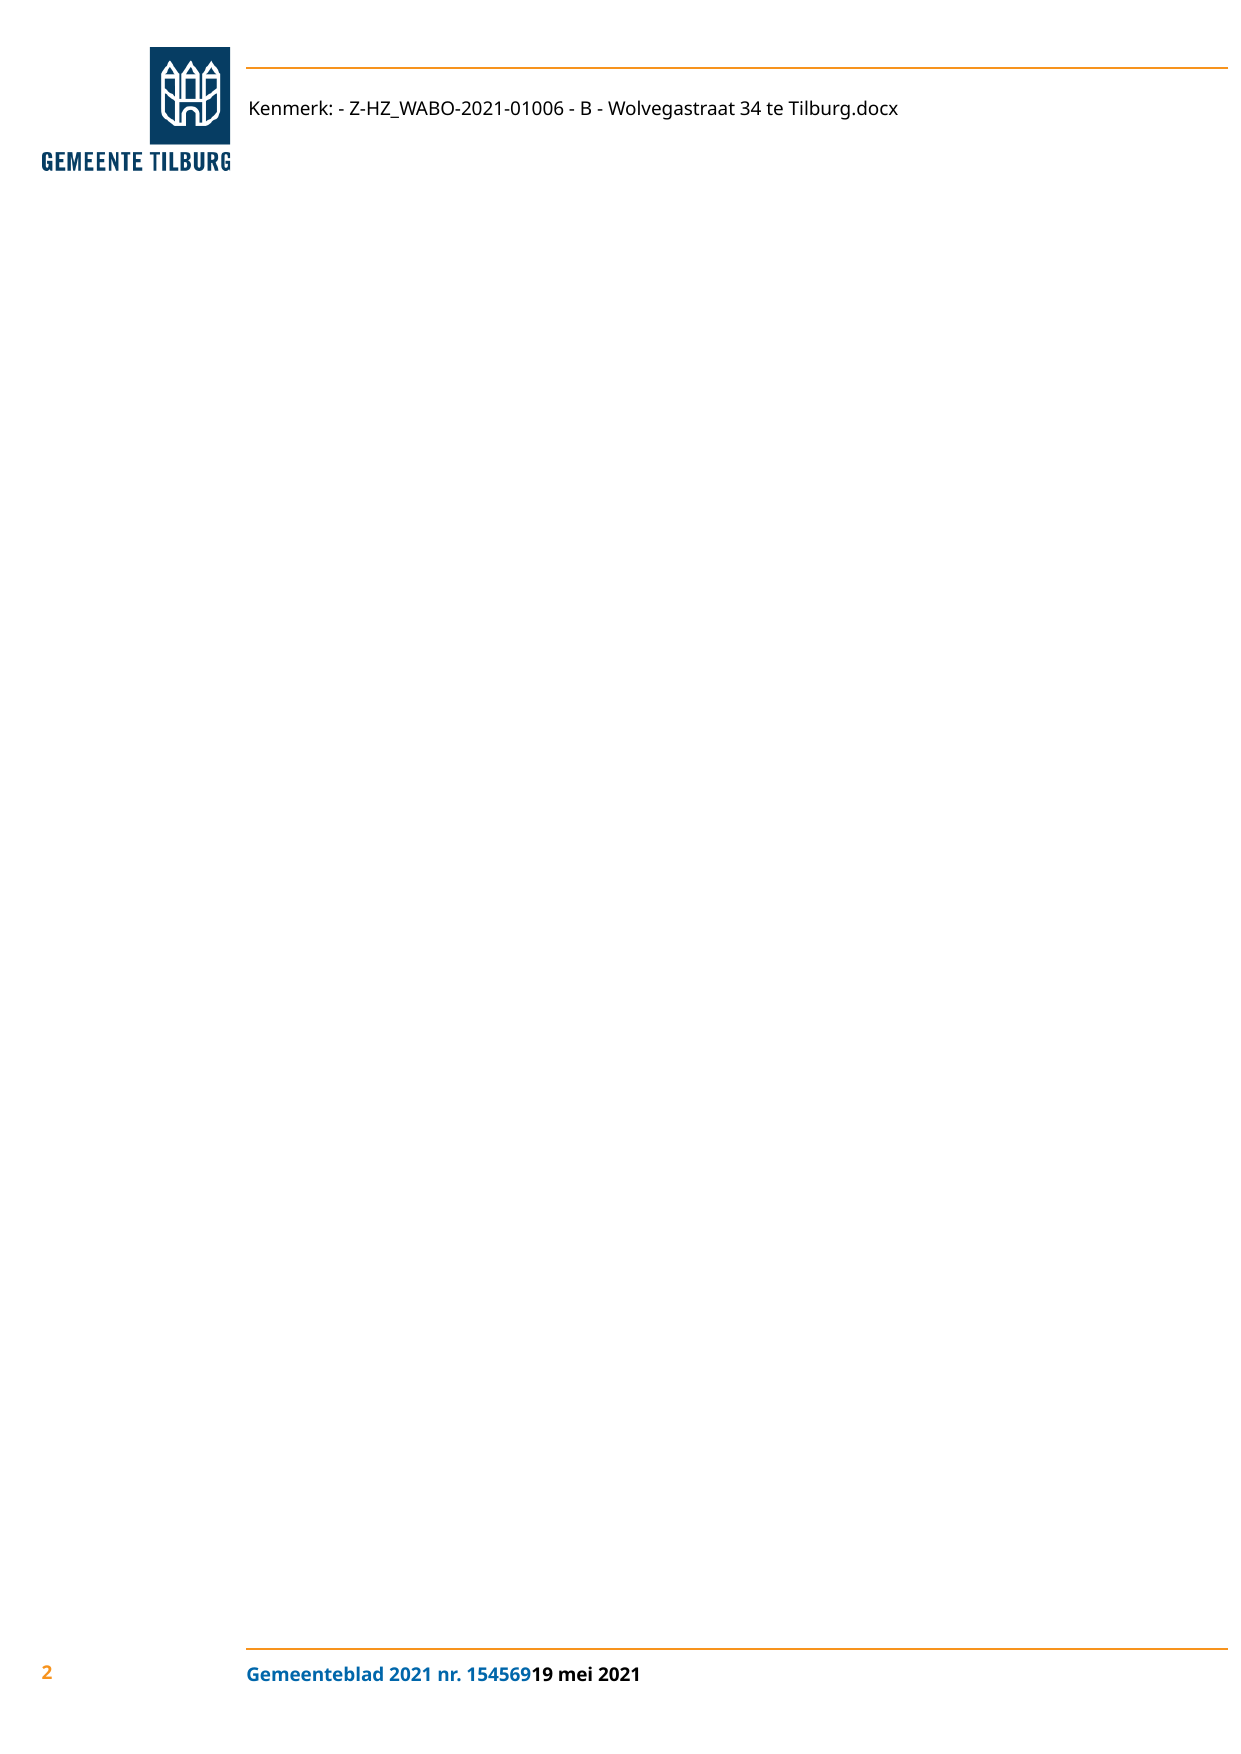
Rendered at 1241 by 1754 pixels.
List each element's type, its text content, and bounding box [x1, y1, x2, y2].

picture [41, 47, 231, 172]
text Kenmerk: - Z-HZ_WABO-2021-01006 - B - Wolvegastraat 34 te Tilburg.docx [248, 95, 1152, 121]
